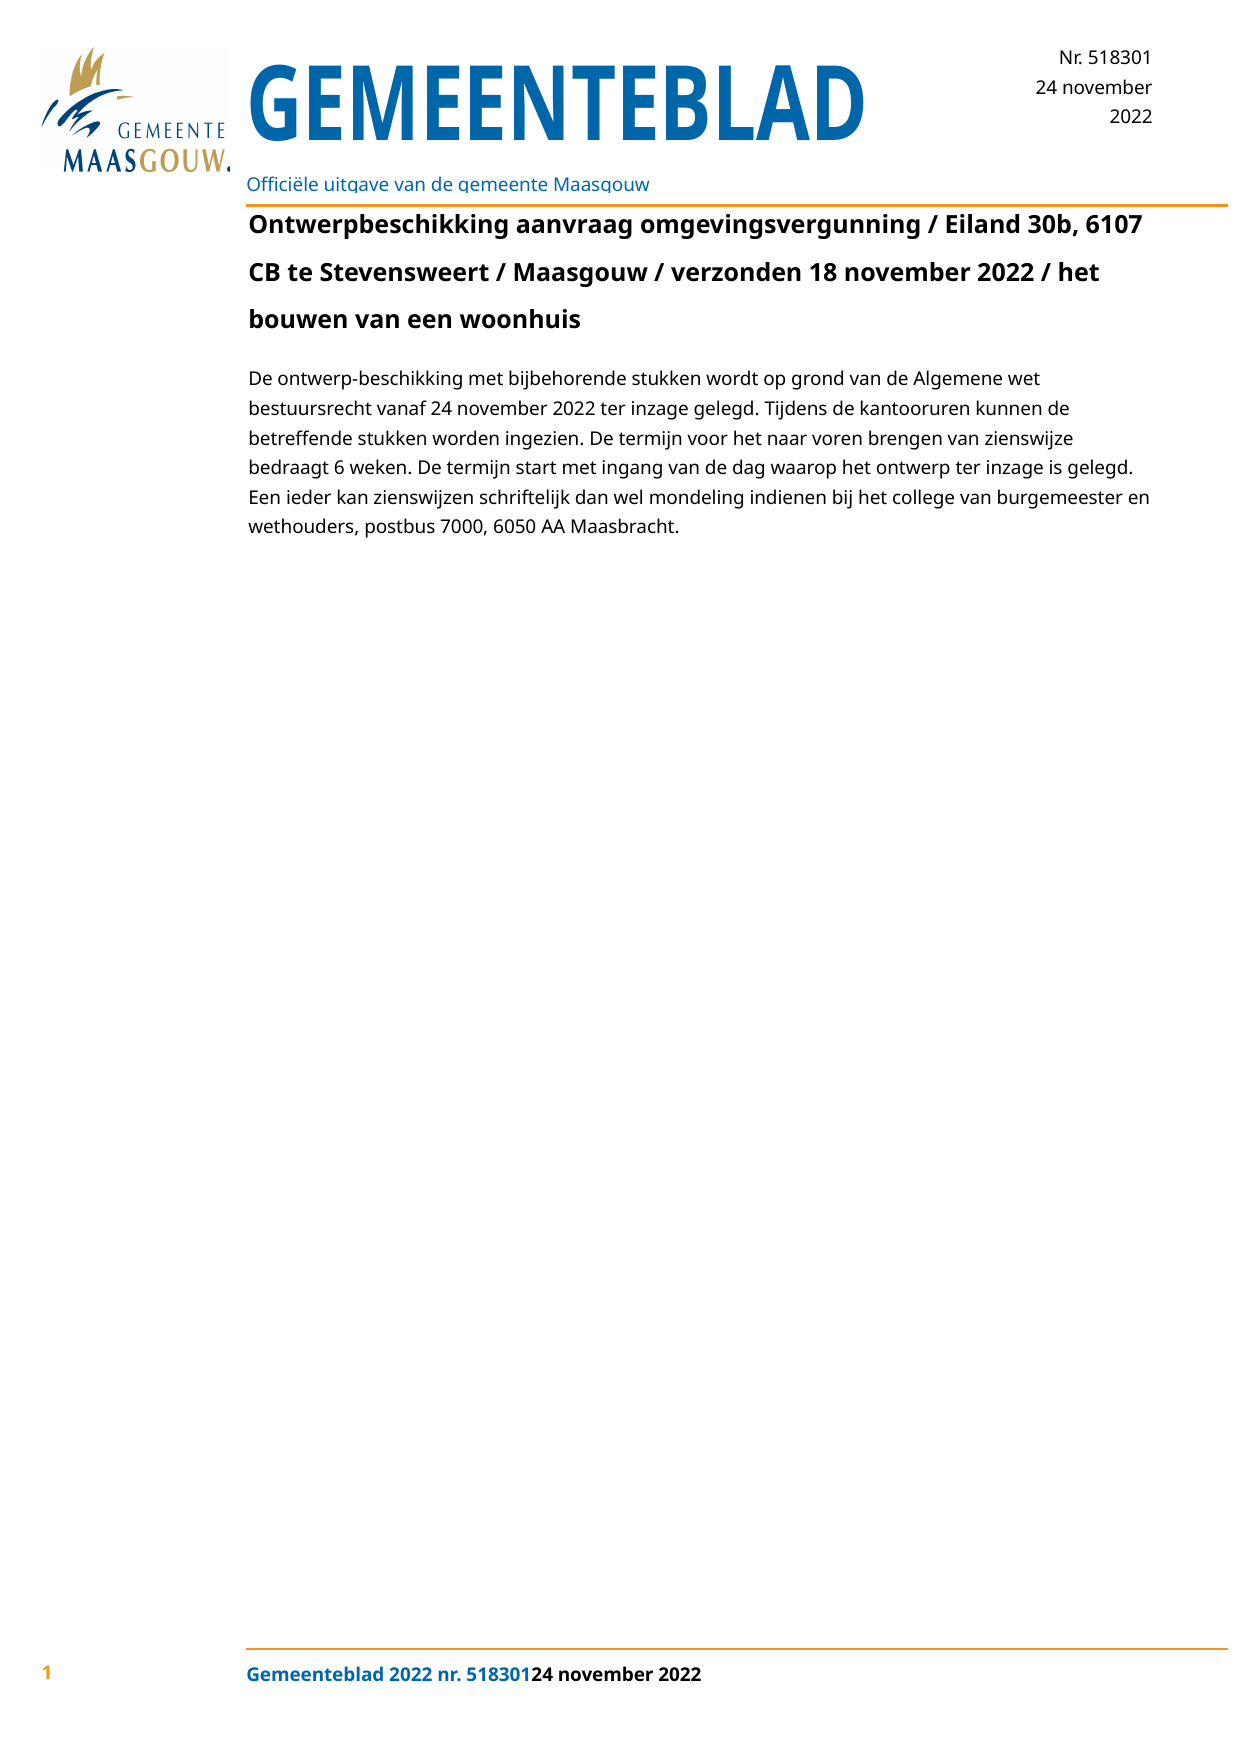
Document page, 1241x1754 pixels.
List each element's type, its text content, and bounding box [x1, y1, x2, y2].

text Ontwerpbeschikking aanvraag omgevingsvergunning / Eiland 30b, 6107 CB te Stevensweert / Maasgouw / verzonden 18 november 2022 / het bouwen van een woonhuis [248, 207, 1152, 336]
picture [41, 47, 231, 172]
text De ontwerp-beschikking met bijbehorende stukken wordt op grond van de Algemene wet bestuursrecht vanaf 24 november 2022 ter inzage gelegd. Tijdens de kantooruren kunnen de betreffende stukken worden ingezien. De termijn voor het naar voren brengen van zienswijze bedraagt 6 weken. De termijn start met ingang van de dag waarop het ontwerp ter inzage is gelegd. Een ieder kan zienswijzen schriftelijk dan wel mondeling indienen bij het college van burgemeester en wethouders, postbus 7000, 6050 AA Maasbracht. [248, 366, 1152, 539]
